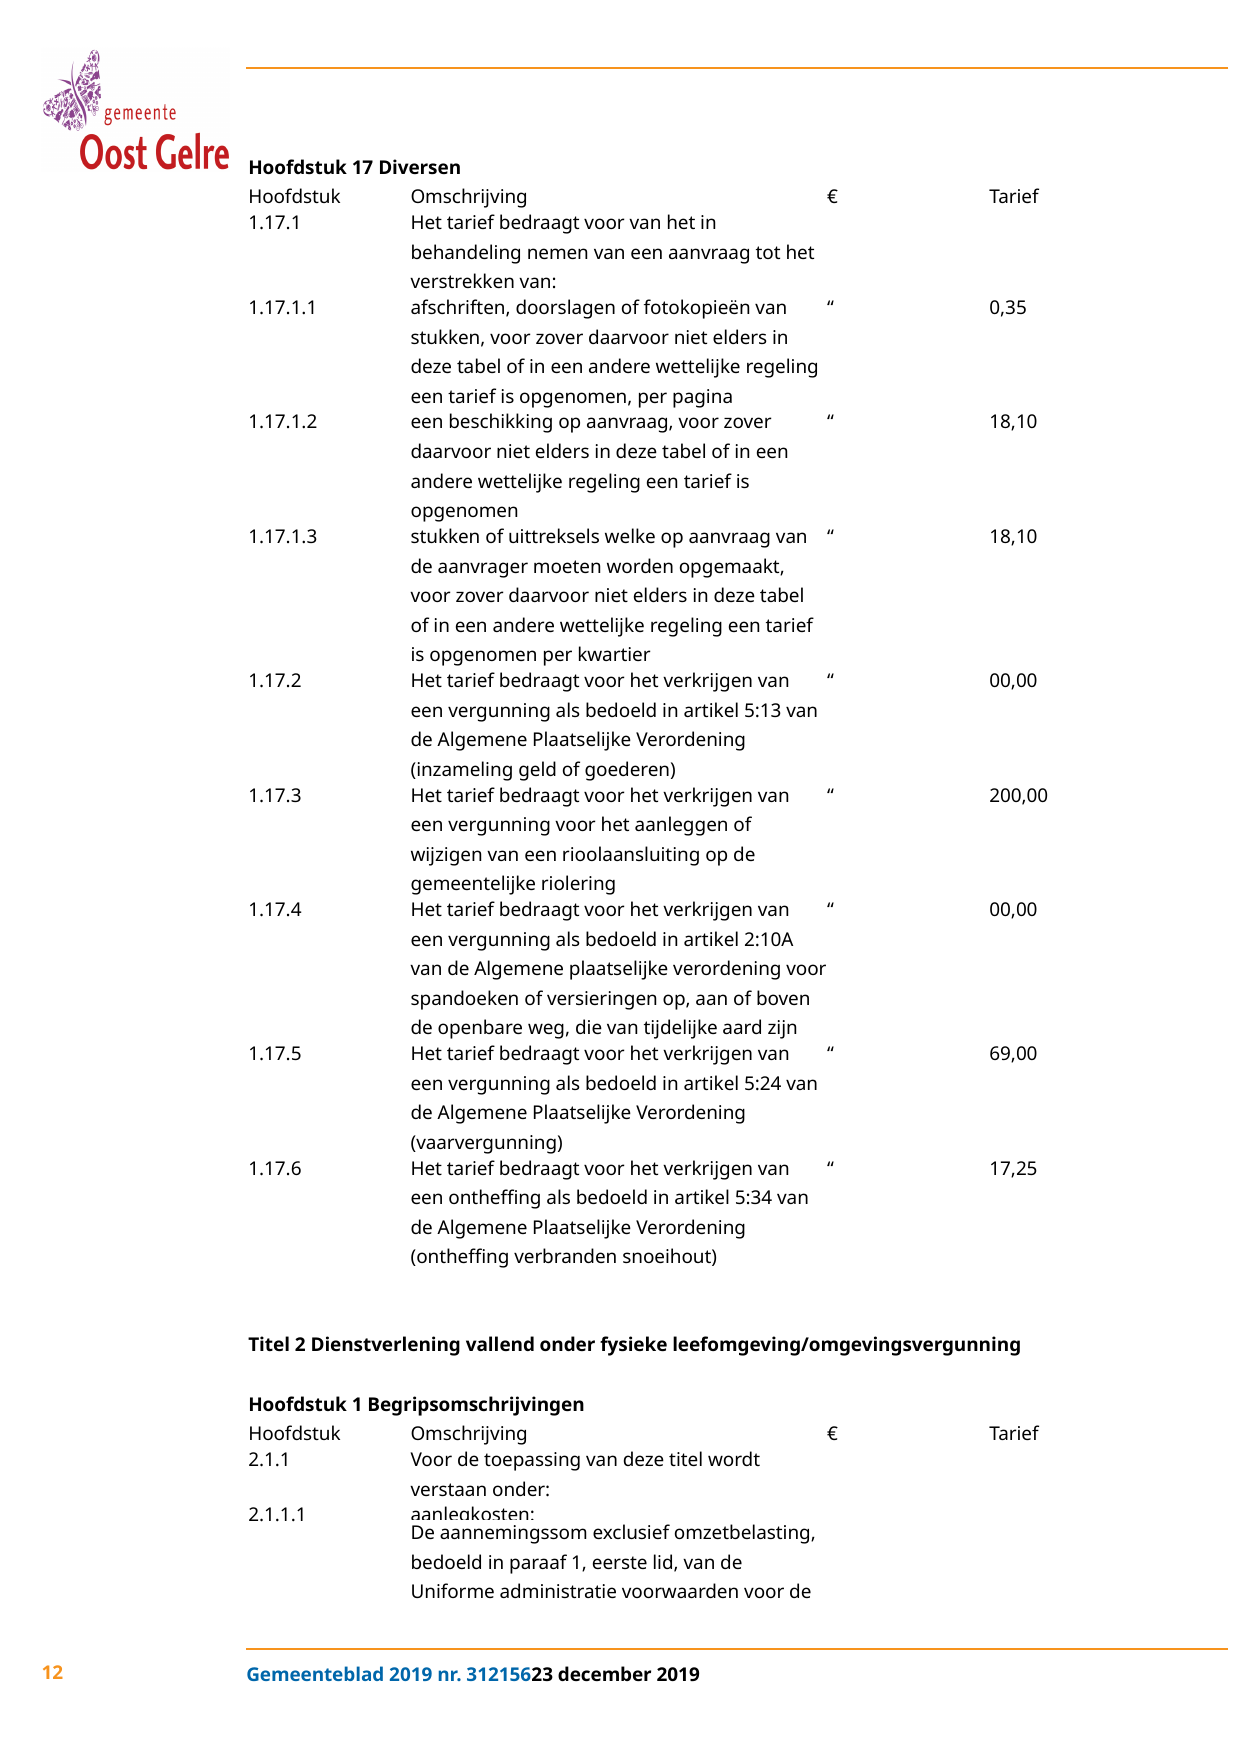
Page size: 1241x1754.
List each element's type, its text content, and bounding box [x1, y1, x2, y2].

table_cell aanlegkosten: De aannemingssom exclusief omzetbelasting, bedoeld in paraaf 1, eerste lid, van de Uniforme administratie voorwaarden voor de [410, 1502, 827, 1604]
table_cell 00,00 [989, 667, 1152, 782]
table_cell 0,35 [989, 294, 1152, 409]
table_cell 1.17.1.1 [248, 294, 410, 409]
table_cell Het tarief bedraagt voor het verkrijgen van een vergunning als bedoeld in artikel 2:10A van de Algemene plaatselijke verordening voor spandoeken of versieringen op, aan of boven de openbare weg, die van tijdelijke aard zijn [410, 896, 827, 1040]
picture [41, 47, 231, 172]
table_cell “ [827, 1155, 989, 1269]
table_cell 69,00 [989, 1040, 1152, 1155]
table_cell Het tarief bedraagt voor het verkrijgen van een vergunning als bedoeld in artikel 5:13 van de Algemene Plaatselijke Verordening (inzameling geld of goederen) [410, 667, 827, 782]
table_cell Het tarief bedraagt voor het verkrijgen van een vergunning voor het aanleggen of wijzigen van een rioolaansluiting op de gemeentelijke riolering [410, 782, 827, 896]
table_cell Het tarief bedraagt voor van het in behandeling nemen van een aanvraag tot het verstrekken van: [410, 209, 827, 294]
table_cell een beschikking op aanvraag, voor zover daarvoor niet elders in deze tabel of in een andere wettelijke regeling een tarief is opgenomen [410, 409, 827, 523]
table_cell 1.17.1.3 [248, 523, 410, 667]
table_cell 1.17.1 [248, 209, 410, 294]
table_cell afschriften, doorslagen of fotokopieën van stukken, voor zover daarvoor niet elders in deze tabel of in een andere wettelijke regeling een tarief is opgenomen, per pagina [410, 294, 827, 409]
table_header Tarief [989, 184, 1152, 209]
table_cell [989, 1502, 1152, 1604]
table_cell “ [827, 294, 989, 409]
text Hoofdstuk 1 Begripsomschrijvingen [248, 1391, 1152, 1417]
table_header Omschrijving [410, 1421, 827, 1446]
table_cell “ [827, 782, 989, 896]
table_cell [827, 1446, 989, 1502]
table_cell [989, 209, 1152, 294]
table_cell “ [827, 896, 989, 1040]
table_cell Voor de toepassing van deze titel wordt verstaan onder: [410, 1446, 827, 1502]
table_header € [827, 1421, 989, 1446]
table_cell [827, 1502, 989, 1604]
table_header € [827, 184, 989, 209]
table_header Hoofdstuk [248, 184, 410, 209]
table_cell 1.17.2 [248, 667, 410, 782]
table_cell Het tarief bedraagt voor het verkrijgen van een ontheffing als bedoeld in artikel 5:34 van de Algemene Plaatselijke Verordening (ontheffing verbranden snoeihout) [410, 1155, 827, 1269]
table_header Hoofdstuk [248, 1421, 410, 1446]
table_header Tarief [989, 1421, 1152, 1446]
table_cell [827, 209, 989, 294]
table_cell “ [827, 409, 989, 523]
table_cell [989, 1446, 1152, 1502]
table_cell 2.1.1 [248, 1446, 410, 1502]
table_cell 2.1.1.1 [248, 1502, 410, 1604]
text Hoofdstuk 17 Diversen [248, 154, 1152, 180]
table_cell 1.17.5 [248, 1040, 410, 1155]
table_cell 18,10 [989, 523, 1152, 667]
table_cell “ [827, 667, 989, 782]
table_cell 00,00 [989, 896, 1152, 1040]
table_cell 1.17.3 [248, 782, 410, 896]
table_cell “ [827, 1040, 989, 1155]
table_cell stukken of uittreksels welke op aanvraag van de aanvrager moeten worden opgemaakt, voor zover daarvoor niet elders in deze tabel of in een andere wettelijke regeling een tarief is opgenomen per kwartier [410, 523, 827, 667]
text Titel 2 Dienstverlening vallend onder fysieke leefomgeving/omgevingsvergunning [248, 1332, 1152, 1357]
table_cell “ [827, 523, 989, 667]
table_cell 18,10 [989, 409, 1152, 523]
table_cell 1.17.1.2 [248, 409, 410, 523]
table_cell 1.17.6 [248, 1155, 410, 1269]
table_header Omschrijving [410, 184, 827, 209]
table_cell 1.17.4 [248, 896, 410, 1040]
table_cell 17,25 [989, 1155, 1152, 1269]
table_cell 200,00 [989, 782, 1152, 896]
table_cell Het tarief bedraagt voor het verkrijgen van een vergunning als bedoeld in artikel 5:24 van de Algemene Plaatselijke Verordening (vaarvergunning) [410, 1040, 827, 1155]
